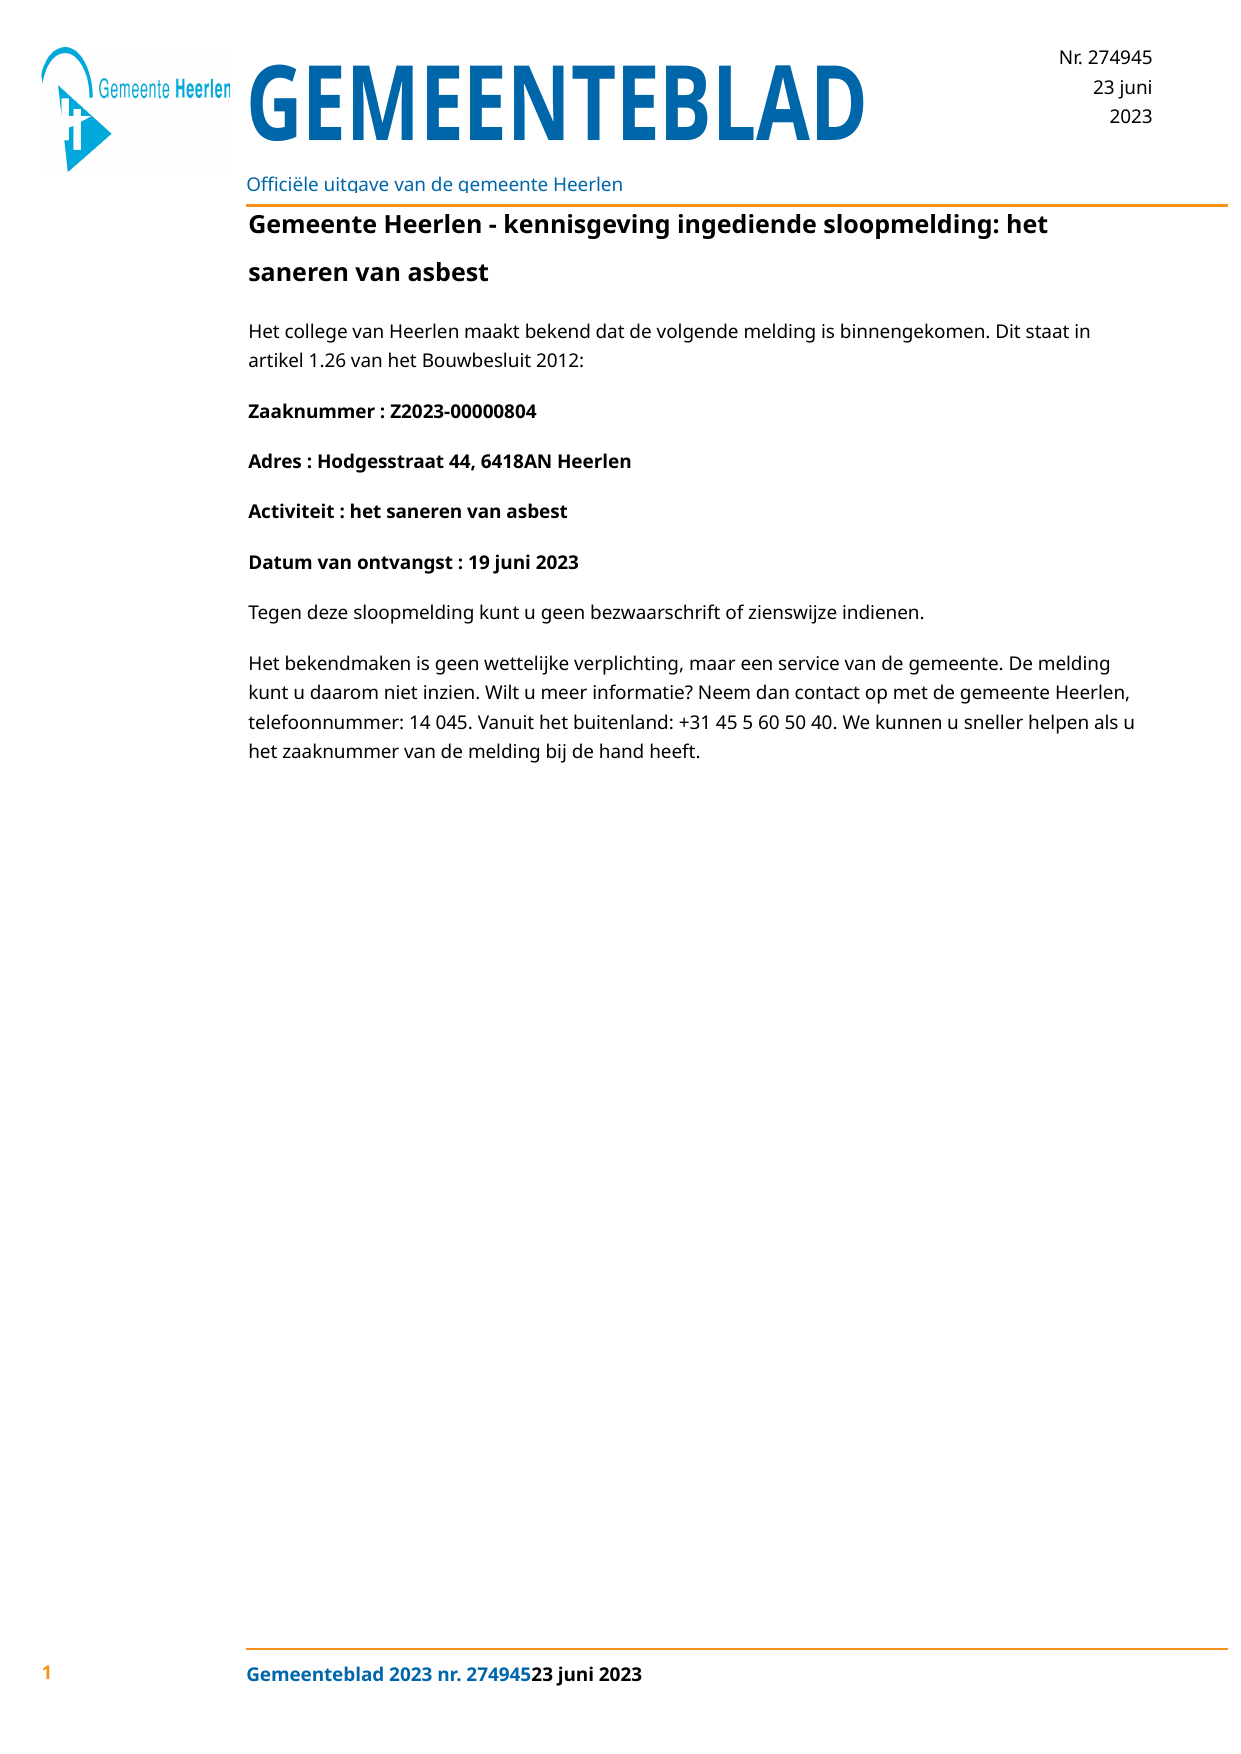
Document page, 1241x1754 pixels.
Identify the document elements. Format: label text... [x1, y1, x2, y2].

text Datum van ontvangst : 19 juni 2023 [248, 549, 1152, 575]
text Gemeente Heerlen - kennisgeving ingediende sloopmelding: het saneren van asbest [248, 207, 1152, 288]
text Het college van Heerlen maakt bekend dat de volgende melding is binnengekomen. Dit staat in artikel 1.26 van het Bouwbesluit 2012: [248, 318, 1152, 373]
picture [41, 47, 59, 70]
text Tegen deze sloopmelding kunt u geen bezwaarschrift of zienswijze indienen. [248, 599, 1152, 625]
text Adres : Hodgesstraat 44, 6418AN Heerlen [248, 448, 1152, 474]
picture [41, 47, 231, 172]
text Activiteit : het saneren van asbest [248, 499, 1152, 524]
text Zaaknummer : Z2023-00000804 [248, 398, 1152, 424]
text Het bekendmaken is geen wettelijke verplichting, maar een service van de gemeente. De melding kunt u daarom niet inzien. Wilt u meer informatie? Neem dan contact op met de gemeente Heerlen, telefoonnummer: 14 045. Vanuit het buitenland: +31 45 5 60 50 40. We kunnen u sneller helpen als u het zaaknummer van de melding bij de hand heeft. [248, 650, 1152, 764]
